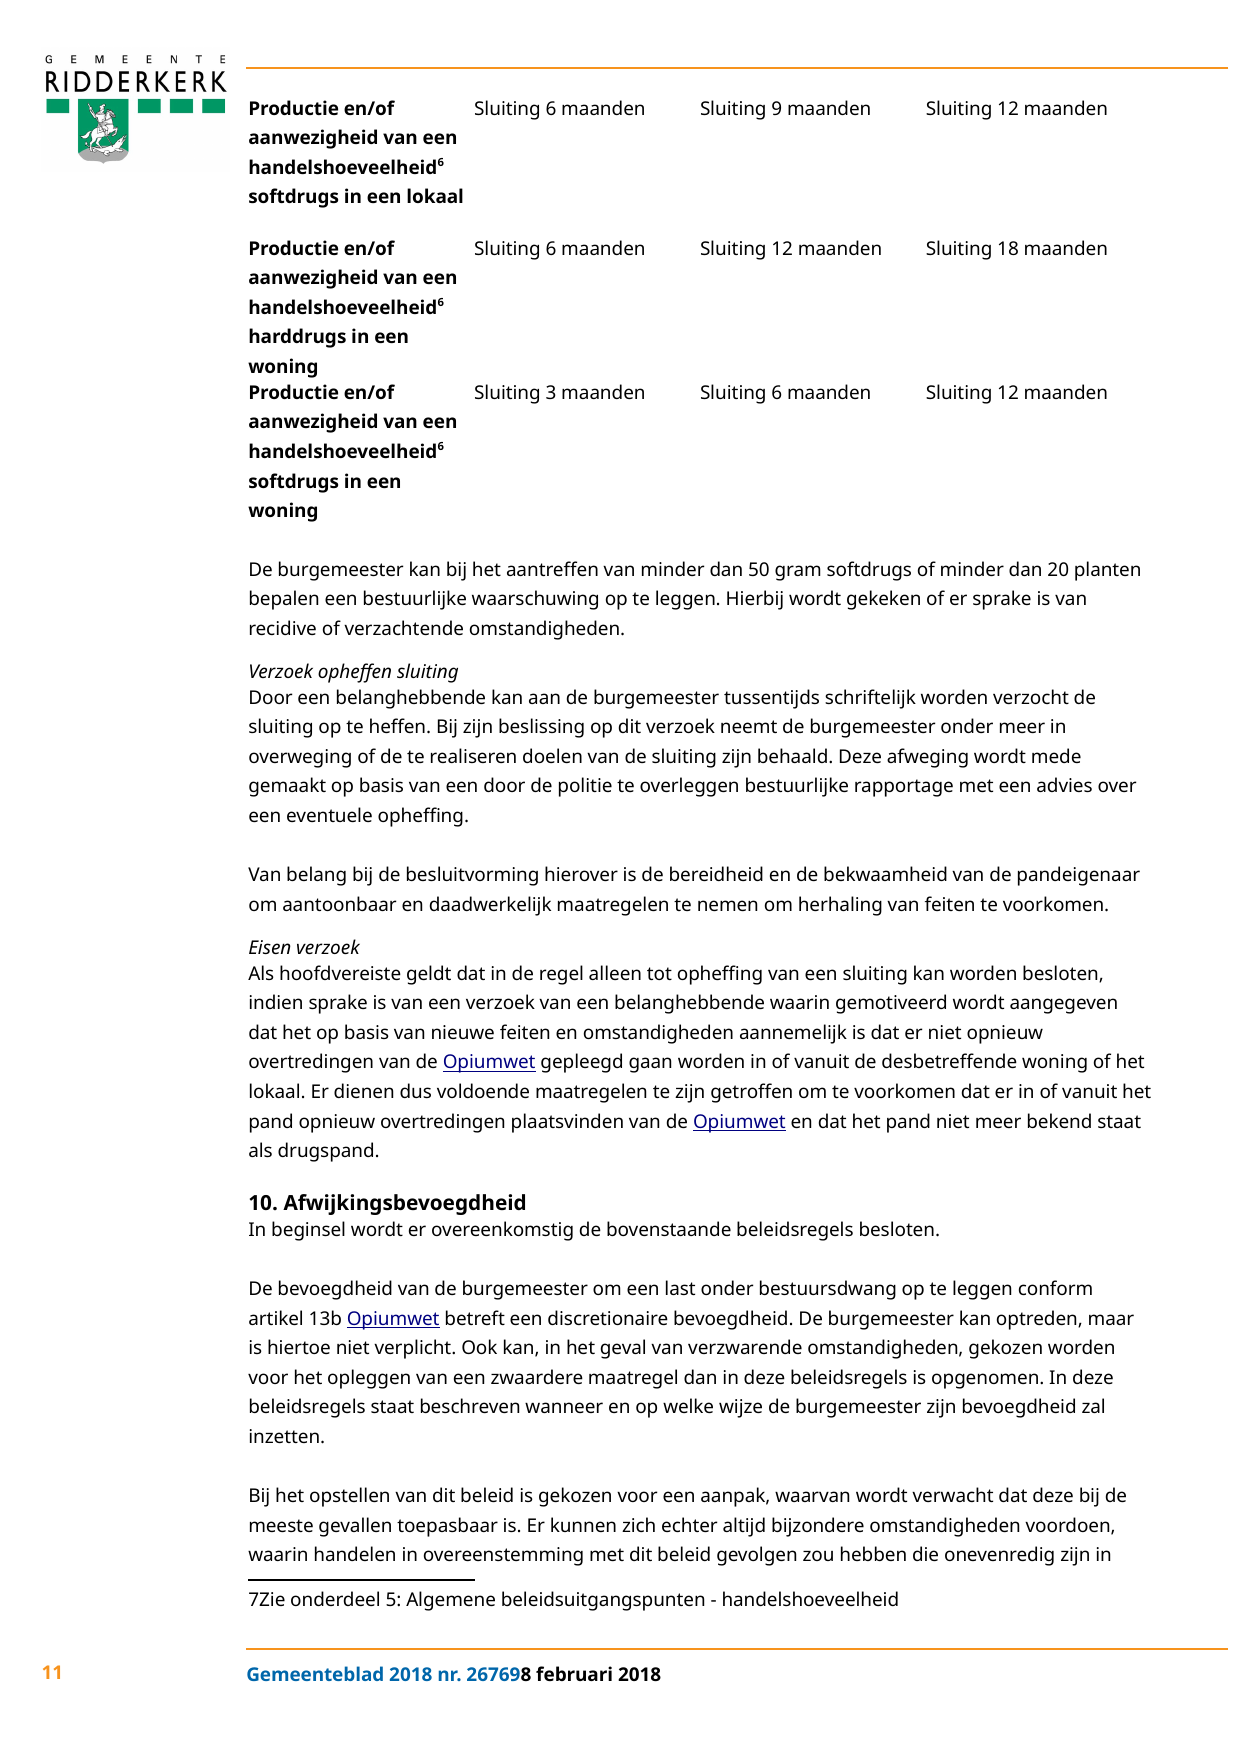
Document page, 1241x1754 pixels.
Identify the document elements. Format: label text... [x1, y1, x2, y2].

table_cell Sluiting 18 maanden [926, 235, 1152, 379]
table_cell Sluiting 6 maanden [700, 379, 926, 523]
text De burgemeester kan bij het aantreffen van minder dan 50 gram softdrugs of minder dan 20 planten bepalen een bestuurlijke waarschuwing op te leggen. Hierbij wordt gekeken of er sprake is van recidive of verzachtende omstandigheden. [248, 556, 1152, 641]
table_cell Sluiting 6 maanden [474, 95, 700, 209]
text De bevoegdheid van de burgemeester om een last onder bestuursdwang op te leggen conform artikel 13b Opiumwet betreft een discretionaire bevoegdheid. De burgemeester kan optreden, maar is hiertoe niet verplicht. Ook kan, in het geval van verzwarende omstandigheden, gekozen worden voor het opleggen van een zwaardere maatregel dan in deze beleidsregels is opgenomen. In deze beleidsregels staat beschreven wanneer en op welke wijze de burgemeester zijn bevoegdheid zal inzetten. [248, 1275, 1152, 1449]
table_cell [926, 209, 1152, 235]
table_cell Sluiting 6 maanden [474, 235, 700, 379]
text Door een belanghebbende kan aan de burgemeester tussentijds schriftelijk worden verzocht de sluiting op te heffen. Bij zijn beslissing op dit verzoek neemt de burgemeester onder meer in overweging of de te realiseren doelen van de sluiting zijn behaald. Deze afweging wordt mede gemaakt op basis van een door de politie te overleggen bestuurlijke rapportage met een advies over een eventuele opheffing. [248, 684, 1152, 828]
text 10. Afwijkingsbevoegdheid [248, 1188, 1152, 1216]
text Bij het opstellen van dit beleid is gekozen voor een aanpak, waarvan wordt verwacht dat deze bij de meeste gevallen toepasbaar is. Er kunnen zich echter altijd bijzondere omstandigheden voordoen, waarin handelen in overeenstemming met dit beleid gevolgen zou hebben die onevenredig zijn in [248, 1482, 1152, 1567]
table_cell Sluiting 9 maanden [700, 95, 926, 209]
table_cell Productie en/of aanwezigheid van een handelshoeveelheid6 harddrugs in een woning [248, 235, 474, 379]
text Verzoek opheffen sluiting [248, 658, 1152, 684]
table_cell [700, 209, 926, 235]
table_cell Sluiting 12 maanden [700, 235, 926, 379]
table_cell Productie en/of aanwezigheid van een handelshoeveelheid6 softdrugs in een woning [248, 379, 474, 523]
table_cell Productie en/of aanwezigheid van een handelshoeveelheid6 softdrugs in een lokaal [248, 95, 474, 209]
table_cell Sluiting 12 maanden [926, 379, 1152, 523]
text Van belang bij de besluitvorming hierover is de bereidheid en de bekwaamheid van de pandeigenaar om aantoonbaar en daadwerkelijk maatregelen te nemen om herhaling van feiten te voorkomen. [248, 861, 1152, 917]
table_cell [248, 209, 474, 235]
table_cell Sluiting 12 maanden [926, 95, 1152, 209]
table_cell [474, 209, 700, 235]
picture [41, 47, 231, 172]
text Eisen verzoek [248, 934, 1152, 960]
text Als hoofdvereiste geldt dat in de regel alleen tot opheffing van een sluiting kan worden besloten, indien sprake is van een verzoek van een belanghebbende waarin gemotiveerd wordt aangegeven dat het op basis van nieuwe feiten en omstandigheden aannemelijk is dat er niet opnieuw overtredingen van de Opiumwet gepleegd gaan worden in of vanuit de desbetreffende woning of het lokaal. Er dienen dus voldoende maatregelen te zijn getroffen om te voorkomen dat er in of vanuit het pand opnieuw overtredingen plaatsvinden van de Opiumwet en dat het pand niet meer bekend staat als drugspand. [248, 960, 1152, 1163]
text In beginsel wordt er overeenkomstig de bovenstaande beleidsregels besloten. [248, 1216, 1152, 1242]
table_cell Sluiting 3 maanden [474, 379, 700, 523]
